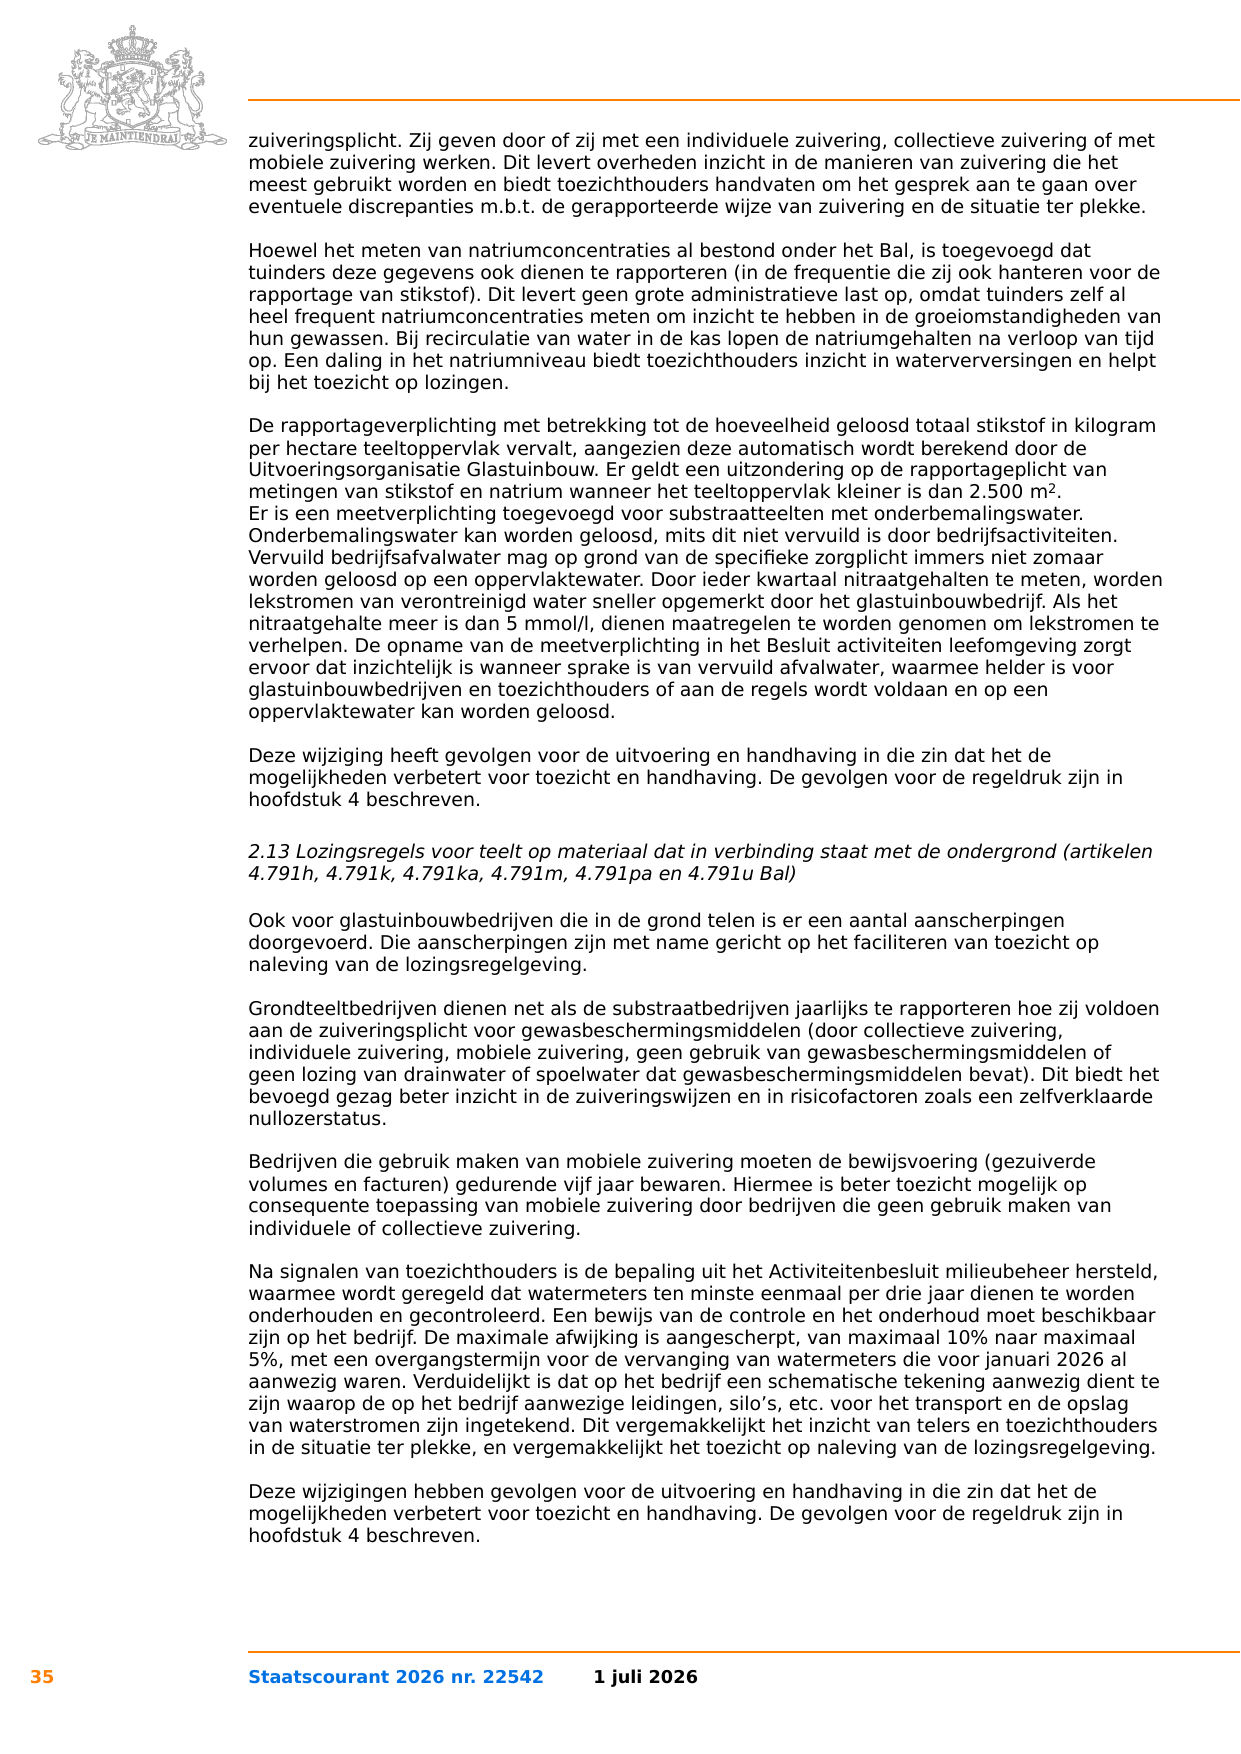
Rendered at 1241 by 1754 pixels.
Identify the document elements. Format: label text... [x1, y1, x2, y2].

picture [38, 25, 227, 150]
text Grondteeltbedrijven dienen net als de substraatbedrijven jaarlijks te rapporteren hoe zij voldoen aan de zuiveringsplicht voor gewasbeschermingsmiddelen (door collectieve zuivering, individuele zuivering, mobiele zuivering, geen gebruik van gewasbeschermingsmiddelen of geen lozing van drainwater of spoelwater dat gewasbeschermingsmiddelen bevat). Dit biedt het bevoegd gezag beter inzicht in de zuiveringswijzen en in risicofactoren zoals een zelfverklaarde nullozerstatus. [248, 998, 1163, 1129]
text Bedrijven die gebruik maken van mobiele zuivering moeten de bewijsvoering (gezuiverde volumes en facturen) gedurende vijf jaar bewaren. Hiermee is beter toezicht mogelijk op consequente toepassing van mobiele zuivering door bedrijven die geen gebruik maken van individuele of collectieve zuivering. [248, 1151, 1163, 1239]
subtitle 2.13 Lozingsregels voor teelt op materiaal dat in verbinding staat met de ondergrond (artikelen 4.791h, 4.791k, 4.791ka, 4.791m, 4.791pa en 4.791u Bal) [248, 841, 1163, 885]
text De rapportageverplichting met betrekking tot de hoeveelheid geloosd totaal stikstof in kilogram per hectare teeltoppervlak vervalt, aangezien deze automatisch wordt berekend door de Uitvoeringsorganisatie Glastuinbouw. Er geldt een uitzondering op de rapportageplicht van metingen van stikstof en natrium wanneer het teeltoppervlak kleiner is dan 2.500 m2. [248, 415, 1163, 503]
text Na signalen van toezichthouders is de bepaling uit het Activiteitenbesluit milieubeheer hersteld, waarmee wordt geregeld dat watermeters ten minste eenmaal per drie jaar dienen te worden onderhouden en gecontroleerd. Een bewijs van de controle en het onderhoud moet beschikbaar zijn op het bedrijf. De maximale afwijking is aangescherpt, van maximaal 10% naar maximaal 5%, met een overgangstermijn voor de vervanging van watermeters die voor januari 2026 al aanwezig waren. Verduidelijkt is dat op het bedrijf een schematische tekening aanwezig dient te zijn waarop de op het bedrijf aanwezige leidingen, silo’s, etc. voor het transport en de opslag van waterstromen zijn ingetekend. Dit vergemakkelijkt het inzicht van telers en toezichthouders in de situatie ter plekke, en vergemakkelijkt het toezicht op naleving van de lozingsregelgeving. [248, 1261, 1163, 1459]
text Hoewel het meten van natriumconcentraties al bestond onder het Bal, is toegevoegd dat tuinders deze gegevens ook dienen te rapporteren (in de frequentie die zij ook hanteren voor de rapportage van stikstof). Dit levert geen grote administratieve last op, omdat tuinders zelf al heel frequent natriumconcentraties meten om inzicht te hebben in de groeiomstandigheden van hun gewassen. Bij recirculatie van water in de kas lopen de natriumgehalten na verloop van tijd op. Een daling in het natriumniveau biedt toezichthouders inzicht in waterverversingen en helpt bij het toezicht op lozingen. [248, 240, 1163, 393]
text Er is een meetverplichting toegevoegd voor substraatteelten met onderbemalingswater. Onderbemalingswater kan worden geloosd, mits dit niet vervuild is door bedrijfsactiviteiten. Vervuild bedrijfsafvalwater mag op grond van de specifieke zorgplicht immers niet zomaar worden geloosd op een oppervlaktewater. Door ieder kwartaal nitraatgehalten te meten, worden lekstromen van verontreinigd water sneller opgemerkt door het glastuinbouwbedrijf. Als het nitraatgehalte meer is dan 5 mmol/l, dienen maatregelen te worden genomen om lekstromen te verhelpen. De opname van de meetverplichting in het Besluit activiteiten leefomgeving zorgt ervoor dat inzichtelijk is wanneer sprake is van vervuild afvalwater, waarmee helder is voor glastuinbouwbedrijven en toezichthouders of aan de regels wordt voldaan en op een oppervlaktewater kan worden geloosd. [248, 503, 1163, 723]
text zuiveringsplicht. Zij geven door of zij met een individuele zuivering, collectieve zuivering of met mobiele zuivering werken. Dit levert overheden inzicht in de manieren van zuivering die het meest gebruikt worden en biedt toezichthouders handvaten om het gesprek aan te gaan over eventuele discrepanties m.b.t. de gerapporteerde wijze van zuivering en de situatie ter plekke. [248, 130, 1163, 218]
text Ook voor glastuinbouwbedrijven die in de grond telen is er een aantal aanscherpingen doorgevoerd. Die aanscherpingen zijn met name gericht op het faciliteren van toezicht op naleving van de lozingsregelgeving. [248, 910, 1163, 976]
text Deze wijzigingen hebben gevolgen voor de uitvoering en handhaving in die zin dat het de mogelijkheden verbetert voor toezicht en handhaving. De gevolgen voor de regeldruk zijn in hoofdstuk 4 beschreven. [248, 1481, 1163, 1547]
text Deze wijziging heeft gevolgen voor de uitvoering en handhaving in die zin dat het de mogelijkheden verbetert voor toezicht en handhaving. De gevolgen voor de regeldruk zijn in hoofdstuk 4 beschreven. [248, 745, 1163, 811]
